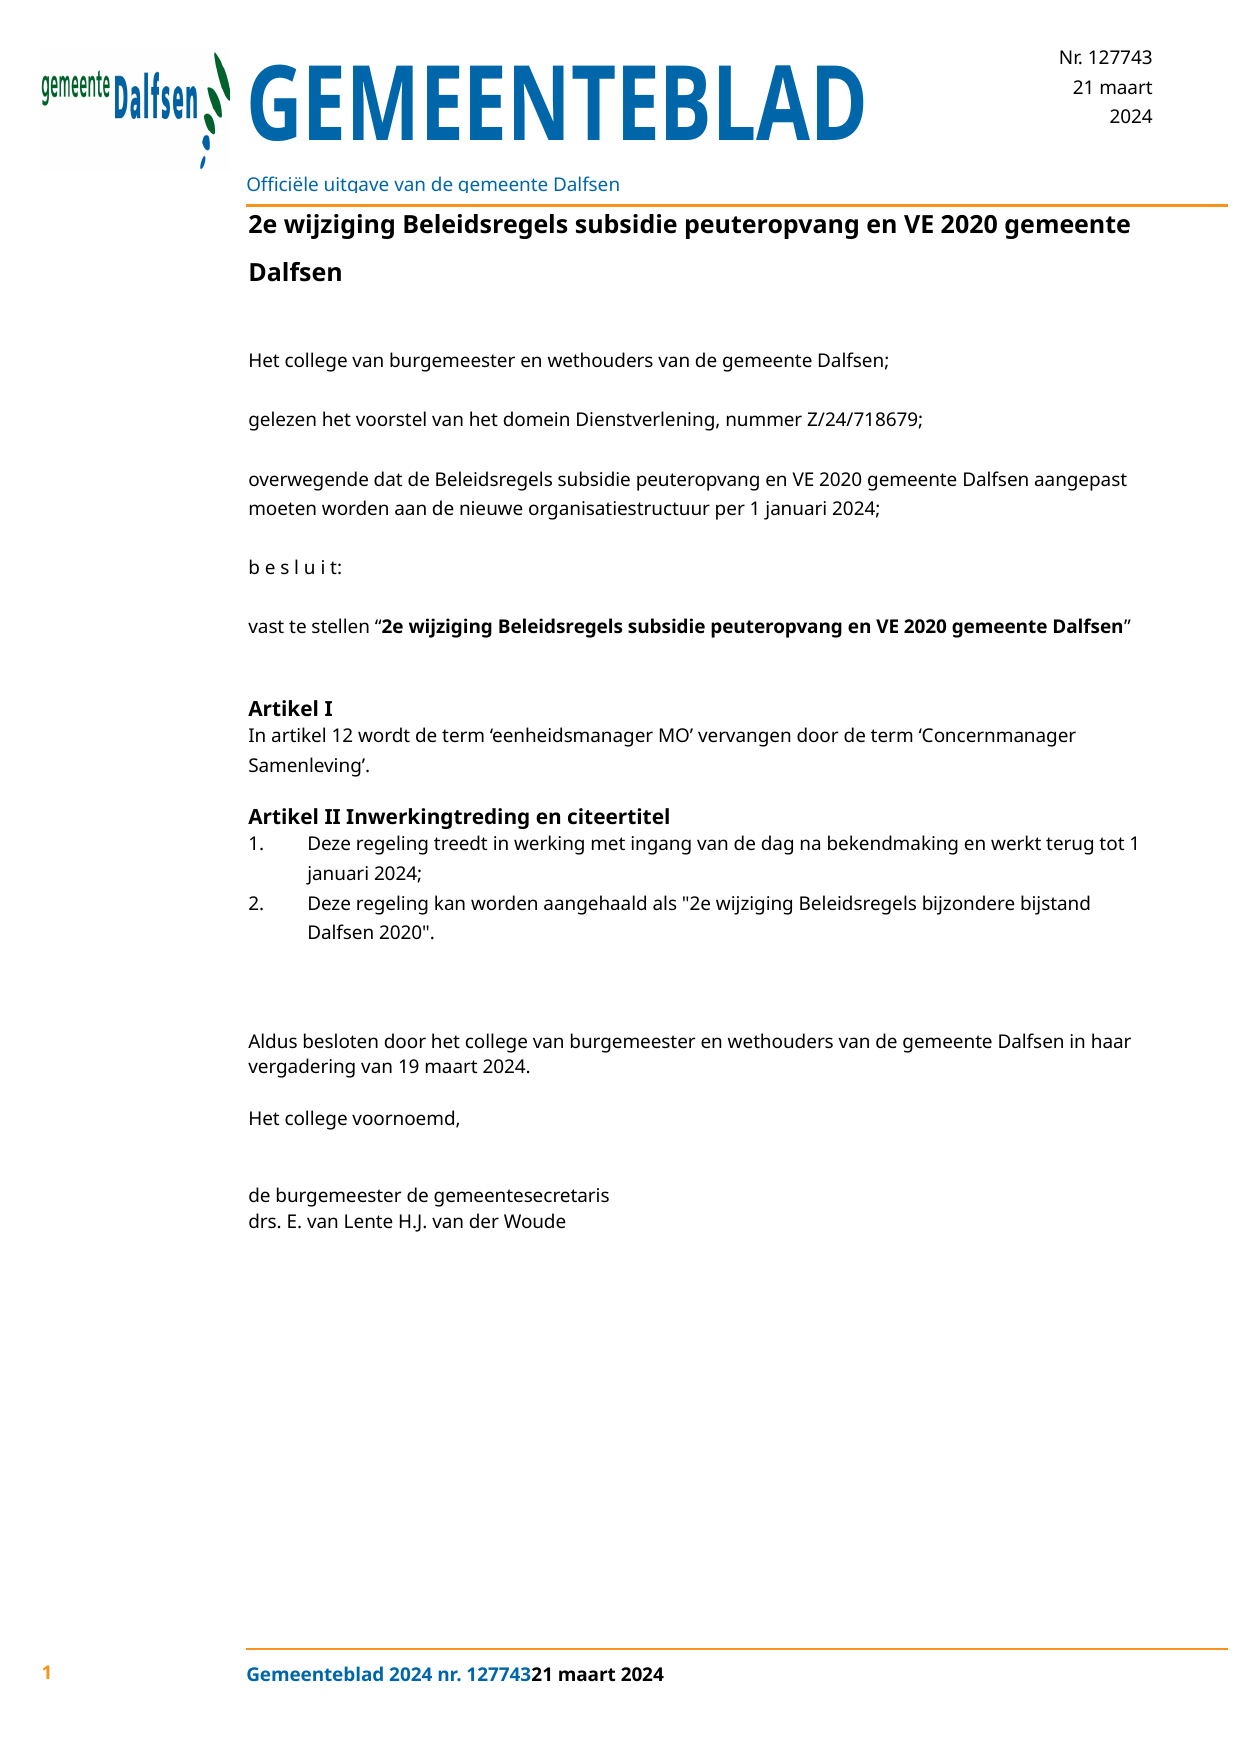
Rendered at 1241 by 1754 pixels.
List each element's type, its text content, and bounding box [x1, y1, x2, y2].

text vast te stellen “2e wijziging Beleidsregels subsidie peuteropvang en VE 2020 gemeente Dalfsen” [248, 614, 1152, 639]
text gelezen het voorstel van het domein Dienstverlening, nummer Z/24/718679; [248, 407, 1152, 432]
text In artikel 12 wordt de term ‘eenheidsmanager MO’ vervangen door de term ‘Concernmanager Samenleving’. [248, 722, 1152, 777]
text overwegende dat de Beleidsregels subsidie peuteropvang en VE 2020 gemeente Dalfsen aangepast moeten worden aan de nieuwe organisatiestructuur per 1 januari 2024; [248, 466, 1152, 521]
text b e s l u i t: [248, 554, 1152, 580]
text Het college van burgemeester en wethouders van de gemeente Dalfsen; [248, 347, 1152, 373]
text Aldus besloten door het college van burgemeester en wethouders van de gemeente Dalfsen in haar vergadering van 19 maart 2024. [248, 1028, 1152, 1079]
text Artikel I [248, 694, 1152, 722]
text Het college voornoemd, [248, 1105, 1152, 1131]
list Deze regeling treedt in werking met ingang van de dag na bekendmaking en werkt terug tot 1 januari 2024; [248, 831, 1152, 886]
text de burgemeester de gemeentesecretaris [248, 1182, 1152, 1208]
text 2e wijziging Beleidsregels subsidie peuteropvang en VE 2020 gemeente Dalfsen [248, 207, 1152, 288]
list Deze regeling kan worden aangehaald als "2e wijziging Beleidsregels bijzondere bijstand Dalfsen 2020". [248, 890, 1152, 945]
text drs. E. van Lente H.J. van der Woude [248, 1208, 1152, 1234]
picture [41, 47, 231, 172]
text Artikel II Inwerkingtreding en citeertitel [248, 802, 1152, 831]
